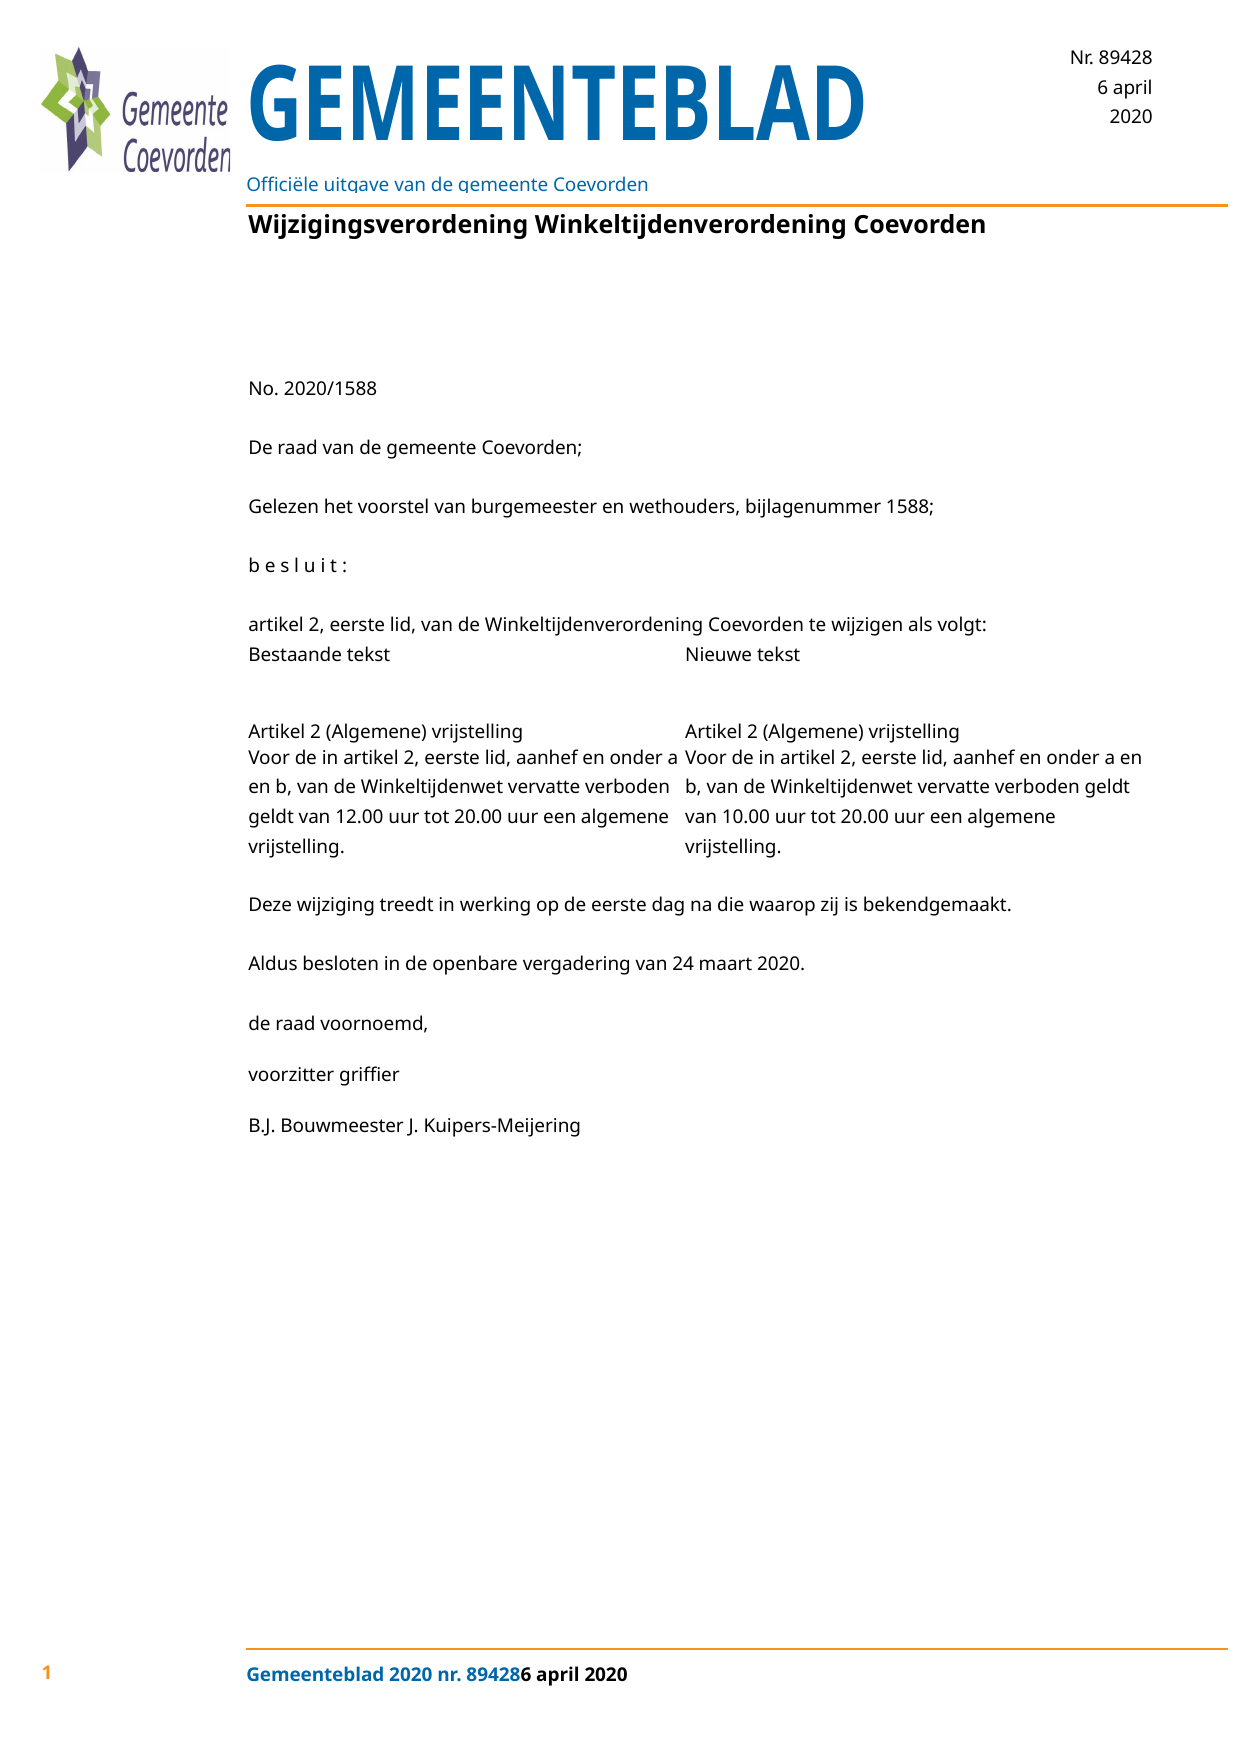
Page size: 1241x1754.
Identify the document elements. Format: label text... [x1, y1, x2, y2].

table_cell [248, 667, 685, 693]
text voorzitter griffier [248, 1061, 1152, 1087]
table_header Nieuwe tekst [685, 641, 1152, 667]
table_cell [685, 667, 1152, 693]
table_cell Voor de in artikel 2, eerste lid, aanhef en onder a en b, van de Winkeltijdenwet vervatte verboden geldt van 12.00 uur tot 20.00 uur een algemene vrijstelling. [248, 744, 685, 859]
picture [41, 47, 231, 172]
table_cell Artikel 2 (Algemene) vrijstelling [248, 719, 685, 744]
table_cell [248, 693, 685, 718]
text Aldus besloten in de openbare vergadering van 24 maart 2020. [248, 951, 1152, 976]
table_header Bestaande tekst [248, 641, 685, 667]
text de raad voornoemd, [248, 1010, 1152, 1036]
text De raad van de gemeente Coevorden; [248, 434, 1152, 460]
text artikel 2, eerste lid, van de Winkeltijdenverordening Coevorden te wijzigen als volgt: [248, 612, 1152, 637]
table_cell Voor de in artikel 2, eerste lid, aanhef en onder a en b, van de Winkeltijdenwet vervatte verboden geldt van 10.00 uur tot 20.00 uur een algemene vrijstelling. [685, 744, 1152, 859]
table_cell [685, 693, 1152, 718]
text No. 2020/1588 [248, 375, 1152, 401]
text Wijzigingsverordening Winkeltijdenverordening Coevorden [248, 207, 1152, 241]
text Gelezen het voorstel van burgemeester en wethouders, bijlagenummer 1588; [248, 493, 1152, 519]
text B.J. Bouwmeester J. Kuipers-Meijering [248, 1113, 1152, 1138]
table_cell Artikel 2 (Algemene) vrijstelling [685, 719, 1152, 744]
text b e s l u i t : [248, 552, 1152, 578]
text Deze wijziging treedt in werking op de eerste dag na die waarop zij is bekendgemaakt. [248, 891, 1152, 917]
